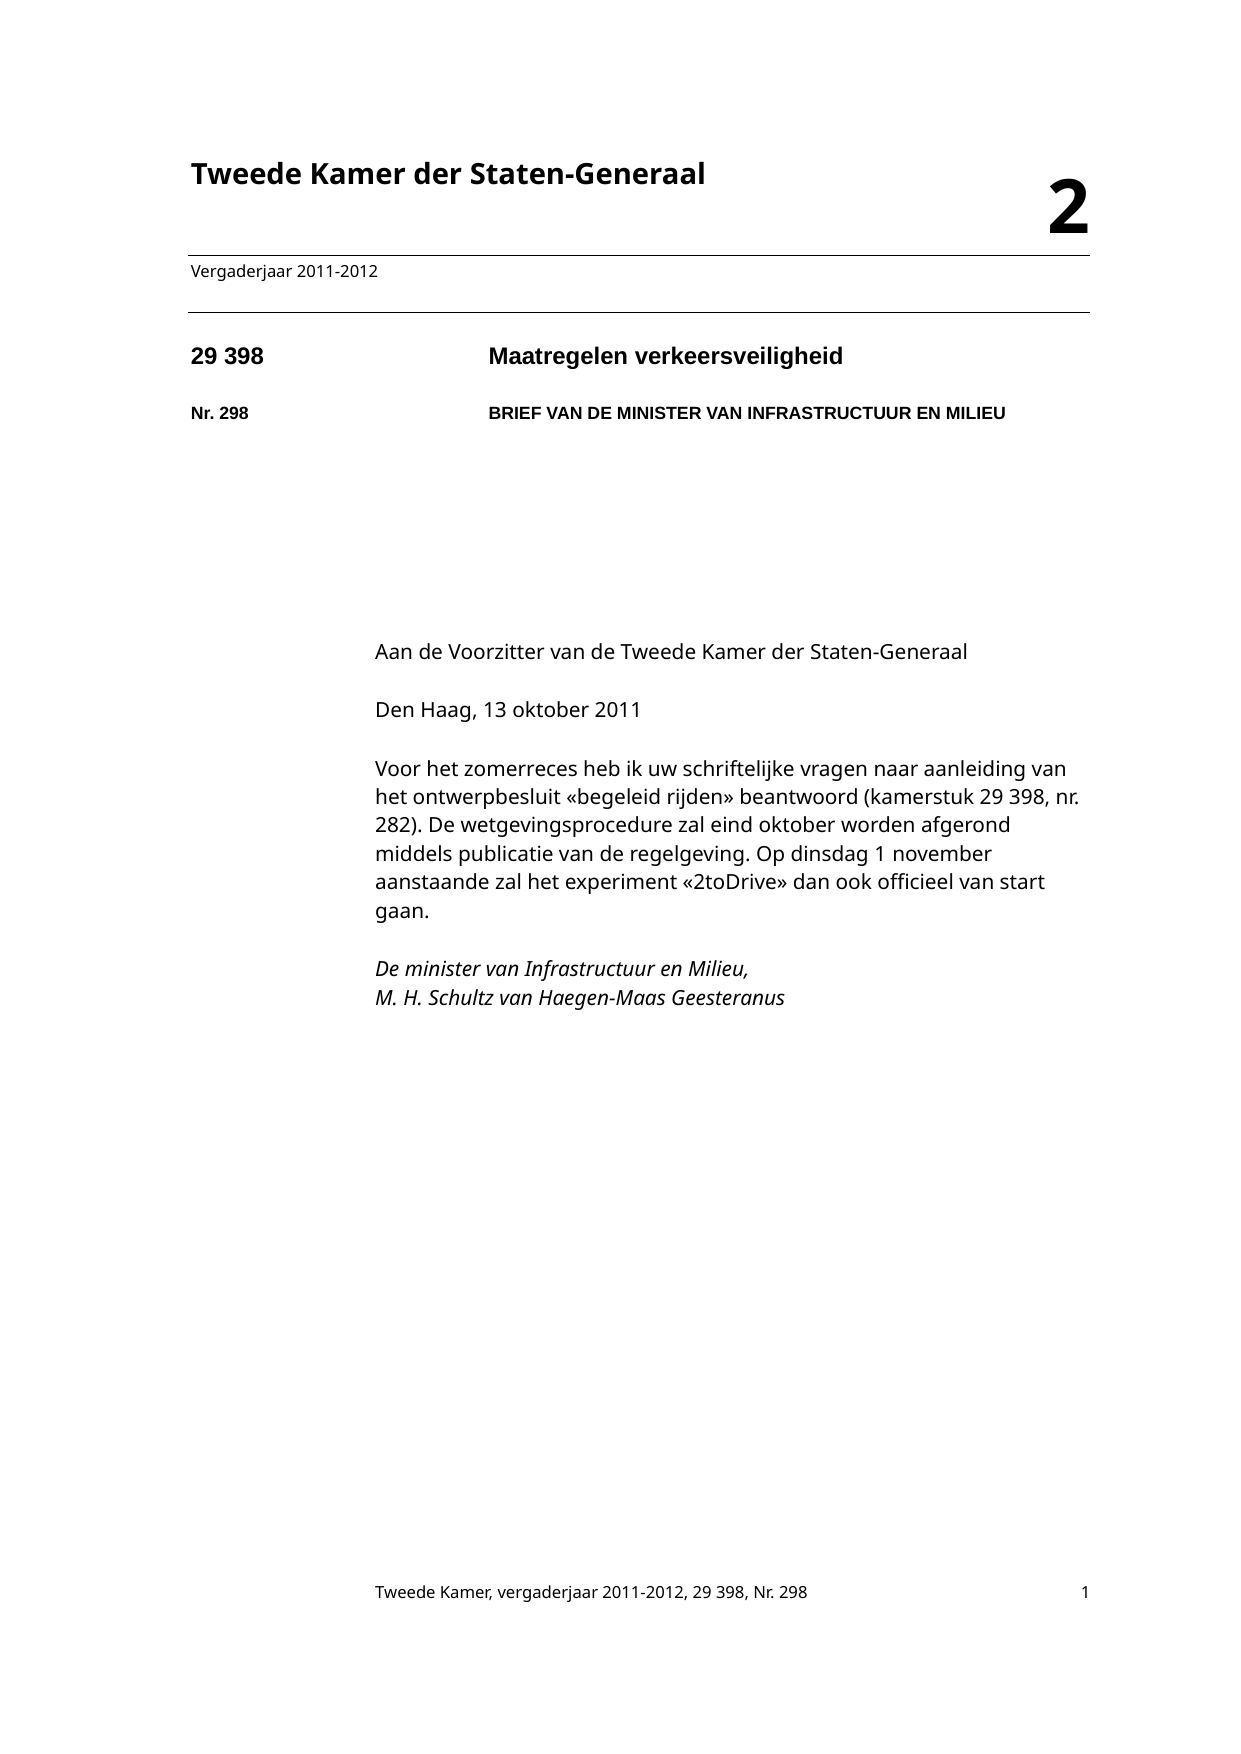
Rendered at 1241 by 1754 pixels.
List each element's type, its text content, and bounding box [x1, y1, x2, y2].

text De minister van Infrastructuur en Milieu, [375, 954, 1090, 983]
table_cell [485, 313, 1090, 339]
table_cell Maatregelen verkeersveiligheid [485, 339, 1090, 399]
table_header Tweede Kamer der Staten-Generaal [188, 150, 909, 255]
table_cell Vergaderjaar 2011-2012 [188, 256, 485, 312]
table_cell [188, 313, 485, 339]
table_cell BRIEF VAN DE MINISTER VAN INFRASTRUCTUUR EN MILIEU [485, 399, 1090, 518]
table_cell [485, 256, 1090, 312]
text M. H. Schultz van Haegen-Maas Geesteranus [375, 983, 1090, 1011]
table_cell 29 398 [188, 339, 485, 399]
text Voor het zomerreces heb ik uw schriftelijke vragen naar aanleiding van het ontwerpbesluit «begeleid rijden» beantwoord (kamerstuk 29 398, nr. 282). De wetgevingsprocedure zal eind oktober worden afgerond middels publicatie van de regelgeving. Op dinsdag 1 november aanstaande zal het experiment «2toDrive» dan ook officieel van start gaan. [375, 754, 1090, 924]
table_cell Nr. 298 [188, 399, 485, 518]
table_header 2 [910, 150, 1090, 255]
text Aan de Voorzitter van de Tweede Kamer der Staten-Generaal [375, 637, 1090, 665]
text Den Haag, 13 oktober 2011 [375, 695, 1090, 724]
